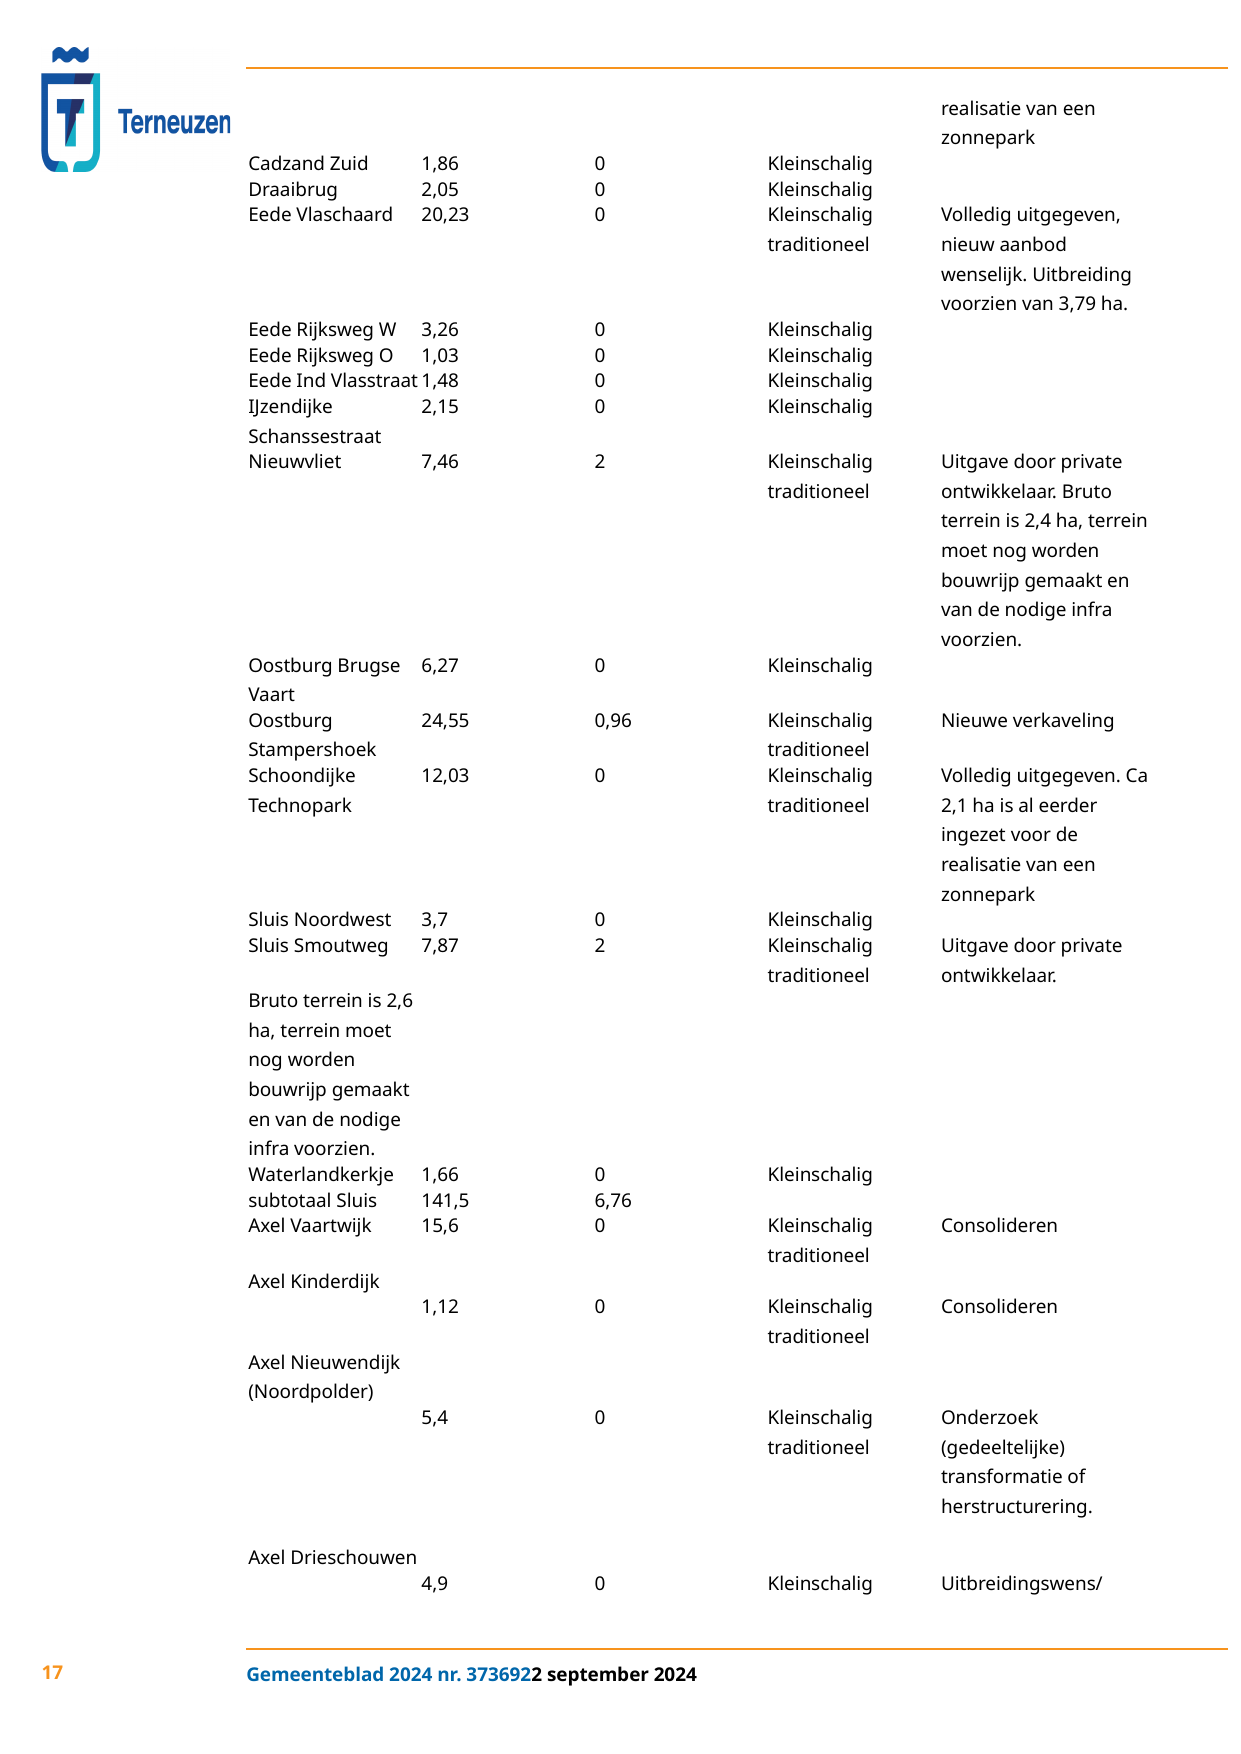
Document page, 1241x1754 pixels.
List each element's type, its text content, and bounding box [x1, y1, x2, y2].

table_cell [248, 1519, 421, 1544]
table_cell Onderzoek (gedeeltelijke) transformatie of herstructurering. [941, 1404, 1152, 1519]
table_cell [768, 1268, 941, 1294]
table_cell [768, 988, 941, 1161]
table_cell [768, 1519, 941, 1544]
table_cell [941, 150, 1152, 176]
table_cell Kleinschalig traditioneel [768, 707, 941, 762]
table_cell [768, 95, 941, 150]
table_cell 0 [594, 316, 767, 342]
table_cell 6,76 [594, 1187, 767, 1213]
table_cell Axel Nieuwendijk (Noordpolder) [248, 1349, 421, 1404]
table_cell 3,26 [421, 316, 594, 342]
table_cell [941, 988, 1152, 1161]
table_cell 12,03 [421, 763, 594, 906]
table_cell [594, 1268, 767, 1294]
table_cell Kleinschalig traditioneel [768, 1213, 941, 1268]
table_cell 20,23 [421, 202, 594, 316]
table_cell Waterlandkerkje [248, 1161, 421, 1187]
table_cell 0 [594, 176, 767, 202]
table_cell Eede Rijksweg O [248, 342, 421, 367]
table_cell [594, 1519, 767, 1544]
table_cell 0 [594, 1570, 767, 1596]
picture [41, 47, 231, 172]
table_cell Eede Rijksweg W [248, 316, 421, 342]
table_cell Kleinschalig [768, 150, 941, 176]
table_cell 7,87 [421, 932, 594, 987]
table_cell [248, 1404, 421, 1519]
table_cell [941, 1187, 1152, 1213]
table_cell 0 [594, 906, 767, 932]
table_cell 0 [594, 202, 767, 316]
table_cell Kleinschalig [768, 342, 941, 367]
table_cell 1,12 [421, 1294, 594, 1349]
table_cell [421, 95, 594, 150]
table_cell 1,48 [421, 368, 594, 393]
table_cell realisatie van een zonnepark [941, 95, 1152, 150]
table_cell 1,03 [421, 342, 594, 367]
table_cell Bruto terrein is 2,6 ha, terrein moet nog worden bouwrijp gemaakt en van de nodige infra voorzien. [248, 988, 421, 1161]
table_cell [941, 1268, 1152, 1294]
table_cell Eede Ind Vlasstraat [248, 368, 421, 393]
table_cell [941, 1545, 1152, 1570]
table_cell Kleinschalig traditioneel [768, 763, 941, 906]
table_cell Kleinschalig traditioneel [768, 449, 941, 652]
table_cell 15,6 [421, 1213, 594, 1268]
table_cell Kleinschalig [768, 1570, 941, 1596]
table_cell [941, 176, 1152, 202]
table_cell Kleinschalig traditioneel [768, 1294, 941, 1349]
table_cell 0 [594, 150, 767, 176]
table_cell [594, 988, 767, 1161]
table_cell Oostburg Stampershoek [248, 707, 421, 762]
table_cell 141,5 [421, 1187, 594, 1213]
table_cell Volledig uitgegeven. Ca 2,1 ha is al eerder ingezet voor de realisatie van een zonnepark [941, 763, 1152, 906]
table_cell [421, 1519, 594, 1544]
table_cell [248, 95, 421, 150]
table_cell Axel Drieschouwen [248, 1545, 421, 1570]
table_cell Kleinschalig [768, 906, 941, 932]
table_cell 24,55 [421, 707, 594, 762]
table_cell Volledig uitgegeven, nieuw aanbod wenselijk. Uitbreiding voorzien van 3,79 ha. [941, 202, 1152, 316]
table_cell Cadzand Zuid [248, 150, 421, 176]
table_cell Uitgave door private ontwikkelaar. [941, 932, 1152, 987]
table_cell 0 [594, 368, 767, 393]
table_cell Kleinschalig [768, 176, 941, 202]
table_cell [421, 988, 594, 1161]
table_cell [768, 1187, 941, 1213]
table_cell Oostburg Brugse Vaart [248, 652, 421, 707]
table_cell Kleinschalig [768, 368, 941, 393]
table_cell 0 [594, 763, 767, 906]
table_cell [421, 1268, 594, 1294]
table_cell Nieuwvliet [248, 449, 421, 652]
table_cell 0 [594, 393, 767, 448]
table_cell IJzendijke Schanssestraat [248, 393, 421, 448]
table_cell [941, 906, 1152, 932]
table_cell 0 [594, 1294, 767, 1349]
table_cell subtotaal Sluis [248, 1187, 421, 1213]
table_cell [941, 316, 1152, 342]
table_cell Kleinschalig [768, 652, 941, 707]
table_cell 2,15 [421, 393, 594, 448]
table_cell Consolideren [941, 1213, 1152, 1268]
table_cell 2,05 [421, 176, 594, 202]
table_cell 0 [594, 1161, 767, 1187]
table_cell 1,66 [421, 1161, 594, 1187]
table_cell [594, 1349, 767, 1404]
table_cell Schoondijke Technopark [248, 763, 421, 906]
table_cell 2 [594, 932, 767, 987]
table_cell [941, 1161, 1152, 1187]
table_cell Sluis Smoutweg [248, 932, 421, 987]
table_cell Uitgave door private ontwikkelaar. Bruto terrein is 2,4 ha, terrein moet nog worden bouwrijp gemaakt en van de nodige infra voorzien. [941, 449, 1152, 652]
table_cell 7,46 [421, 449, 594, 652]
table_cell [248, 1294, 421, 1349]
table_cell Kleinschalig traditioneel [768, 202, 941, 316]
table_cell 4,9 [421, 1570, 594, 1596]
table_cell [248, 1570, 421, 1596]
table_cell 6,27 [421, 652, 594, 707]
table_cell Axel Vaartwijk [248, 1213, 421, 1268]
table_cell [421, 1545, 594, 1570]
table_cell [594, 1545, 767, 1570]
table_cell 2 [594, 449, 767, 652]
table_cell 0 [594, 652, 767, 707]
table_cell [594, 95, 767, 150]
table_cell Kleinschalig traditioneel [768, 1404, 941, 1519]
table_cell [941, 342, 1152, 367]
table_cell [421, 1349, 594, 1404]
table_cell Consolideren [941, 1294, 1152, 1349]
table_cell 0 [594, 1213, 767, 1268]
table_cell [941, 393, 1152, 448]
table_cell Draaibrug [248, 176, 421, 202]
table_cell Eede Vlaschaard [248, 202, 421, 316]
table_cell [941, 652, 1152, 707]
table_cell Nieuwe verkaveling [941, 707, 1152, 762]
table_cell [941, 368, 1152, 393]
table_cell 3,7 [421, 906, 594, 932]
table_cell Kleinschalig [768, 316, 941, 342]
table_cell 0 [594, 342, 767, 367]
table_cell Kleinschalig traditioneel [768, 932, 941, 987]
table_cell [941, 1519, 1152, 1544]
table_cell Axel Kinderdijk [248, 1268, 421, 1294]
table_cell 1,86 [421, 150, 594, 176]
table_cell [768, 1545, 941, 1570]
table_cell Kleinschalig [768, 1161, 941, 1187]
table_cell [941, 1349, 1152, 1404]
table_cell [768, 1349, 941, 1404]
table_cell 0 [594, 1404, 767, 1519]
table_cell Sluis Noordwest [248, 906, 421, 932]
table_cell 5,4 [421, 1404, 594, 1519]
table_cell Uitbreidingswens/ [941, 1570, 1152, 1596]
table_cell 0,96 [594, 707, 767, 762]
table_cell Kleinschalig [768, 393, 941, 448]
